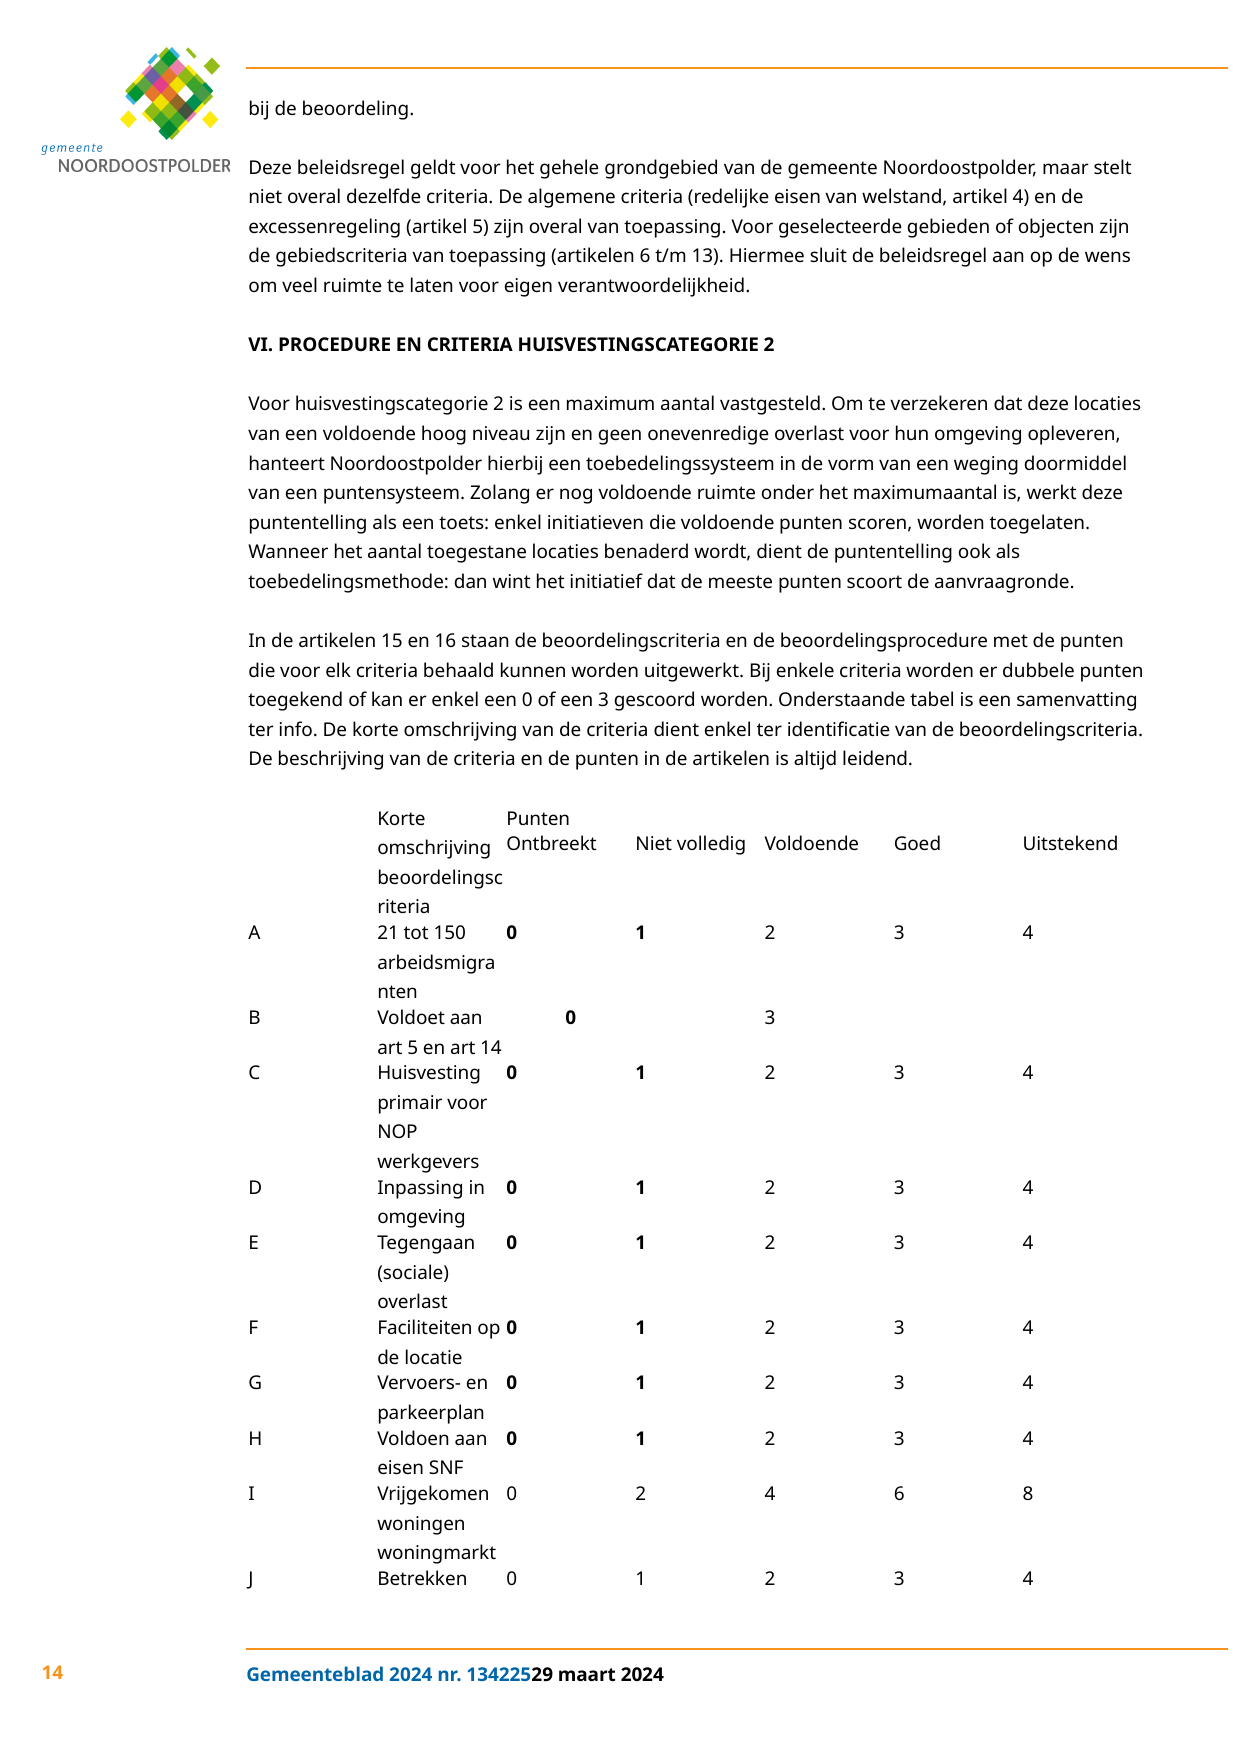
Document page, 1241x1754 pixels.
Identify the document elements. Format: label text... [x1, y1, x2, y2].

table_cell 3 [894, 1565, 1022, 1591]
table_cell 0 [506, 1480, 635, 1565]
text VI. PROCEDURE EN CRITERIA HUISVESTINGSCATEGORIE 2 [248, 331, 1152, 357]
table_cell Uitstekend [1023, 831, 1152, 919]
table_cell 2 [764, 1370, 893, 1425]
table_cell 0 [506, 1314, 635, 1369]
table_cell F [248, 1314, 377, 1369]
table_cell 3 [894, 1174, 1022, 1229]
table_cell 1 [635, 919, 764, 1004]
table_cell 3 [894, 1314, 1022, 1369]
table_cell 4 [764, 1480, 893, 1565]
table_cell G [248, 1370, 377, 1425]
table_cell 1 [635, 1425, 764, 1480]
table_cell 0 [506, 1060, 635, 1174]
table_cell 2 [764, 1229, 893, 1314]
table_cell H [248, 1425, 377, 1480]
text Voor huisvestingscategorie 2 is een maximum aantal vastgesteld. Om te verzekeren dat deze locaties van een voldoende hoog niveau zijn en geen onevenredige overlast voor hun omgeving opleveren, hanteert Noordoostpolder hierbij een toebedelingssysteem in de vorm van een weging doormiddel van een puntensysteem. Zolang er nog voldoende ruimte onder het maximumaantal is, werkt deze puntentelling als een toets: enkel initiatieven die voldoende punten scoren, worden toegelaten. Wanneer het aantal toegestane locaties benaderd wordt, dient de puntentelling ook als toebedelingsmethode: dan wint het initiatief dat de meeste punten scoort de aanvraagronde. [248, 391, 1152, 594]
table_cell Voldoende [764, 831, 893, 919]
table_cell 4 [1023, 1174, 1152, 1229]
table_cell 4 [1023, 1425, 1152, 1480]
table_cell 0 [506, 1565, 635, 1591]
table_cell 2 [764, 1060, 893, 1174]
text bij de beoordeling. [248, 95, 1152, 121]
table_cell Vervoers- en parkeerplan [377, 1370, 506, 1425]
table_cell 2 [764, 1314, 893, 1369]
table_cell 4 [1023, 919, 1152, 1004]
table_cell 2 [764, 1425, 893, 1480]
table_cell 2 [764, 1565, 893, 1591]
table_cell Faciliteiten op de locatie [377, 1314, 506, 1369]
table_cell 1 [635, 1370, 764, 1425]
table_cell A [248, 919, 377, 1004]
table_cell Ontbreekt [506, 831, 635, 919]
table_cell 2 [764, 919, 893, 1004]
table_cell 0 [506, 1174, 635, 1229]
table_cell 1 [635, 1565, 764, 1591]
table_cell 0 [506, 919, 635, 1004]
table_cell 1 [635, 1060, 764, 1174]
table_cell Voldoen aan eisen SNF [377, 1425, 506, 1480]
text In de artikelen 15 en 16 staan de beoordelingscriteria en de beoordelingsprocedure met de punten die voor elk criteria behaald kunnen worden uitgewerkt. Bij enkele criteria worden er dubbele punten toegekend of kan er enkel een 0 of een 3 gescoord worden. Onderstaande tabel is een samenvatting ter info. De korte omschrijving van de criteria dient enkel ter identificatie van de beoordelingscriteria. De beschrijving van de criteria en de punten in de artikelen is altijd leidend. [248, 627, 1152, 771]
table_header Punten [506, 805, 1152, 831]
table_cell I [248, 1480, 377, 1565]
table_cell Betrekken [377, 1565, 506, 1591]
table_cell B [248, 1004, 377, 1059]
table_cell 0 [506, 1370, 635, 1425]
table_cell Goed [894, 831, 1022, 919]
table_cell 2 [635, 1480, 764, 1565]
table_cell Tegengaan (sociale) overlast [377, 1229, 506, 1314]
table_cell 2 [764, 1174, 893, 1229]
table_header Korte omschrijving beoordelingscriteria [377, 805, 506, 919]
table_cell Inpassing in omgeving [377, 1174, 506, 1229]
table_cell 0 [506, 1229, 635, 1314]
table_cell C [248, 1060, 377, 1174]
table_cell Vrijgekomen woningen woningmarkt [377, 1480, 506, 1565]
table_cell D [248, 1174, 377, 1229]
table_header [248, 805, 377, 831]
table_cell 4 [1023, 1314, 1152, 1369]
table_cell 3 [894, 1425, 1022, 1480]
table_cell 1 [635, 1314, 764, 1369]
table_cell 0 [506, 1004, 764, 1059]
table_cell 0 [506, 1425, 635, 1480]
table_cell E [248, 1229, 377, 1314]
table_cell Niet volledig [635, 831, 764, 919]
table_cell 1 [635, 1229, 764, 1314]
table_cell 3 [764, 1004, 1152, 1059]
table_cell 4 [1023, 1565, 1152, 1591]
table_cell 3 [894, 1370, 1022, 1425]
table_cell [248, 831, 377, 919]
table_cell Huisvesting primair voor NOP werkgevers [377, 1060, 506, 1174]
table_cell 3 [894, 1229, 1022, 1314]
table_cell 4 [1023, 1370, 1152, 1425]
table_cell 4 [1023, 1229, 1152, 1314]
picture [41, 47, 231, 172]
table_cell 1 [635, 1174, 764, 1229]
table_cell 3 [894, 919, 1022, 1004]
table_cell 21 tot 150 arbeidsmigranten [377, 919, 506, 1004]
table_cell 3 [894, 1060, 1022, 1174]
table_cell 6 [894, 1480, 1022, 1565]
table_cell J [248, 1565, 377, 1591]
text Deze beleidsregel geldt voor het gehele grondgebied van de gemeente Noordoostpolder, maar stelt niet overal dezelfde criteria. De algemene criteria (redelijke eisen van welstand, artikel 4) en de excessenregeling (artikel 5) zijn overal van toepassing. Voor geselecteerde gebieden of objecten zijn de gebiedscriteria van toepassing (artikelen 6 t/m 13). Hiermee sluit de beleidsregel aan op de wens om veel ruimte te laten voor eigen verantwoordelijkheid. [248, 154, 1152, 298]
table_cell 8 [1023, 1480, 1152, 1565]
table_cell 4 [1023, 1060, 1152, 1174]
table_cell Voldoet aan art 5 en art 14 [377, 1004, 506, 1059]
